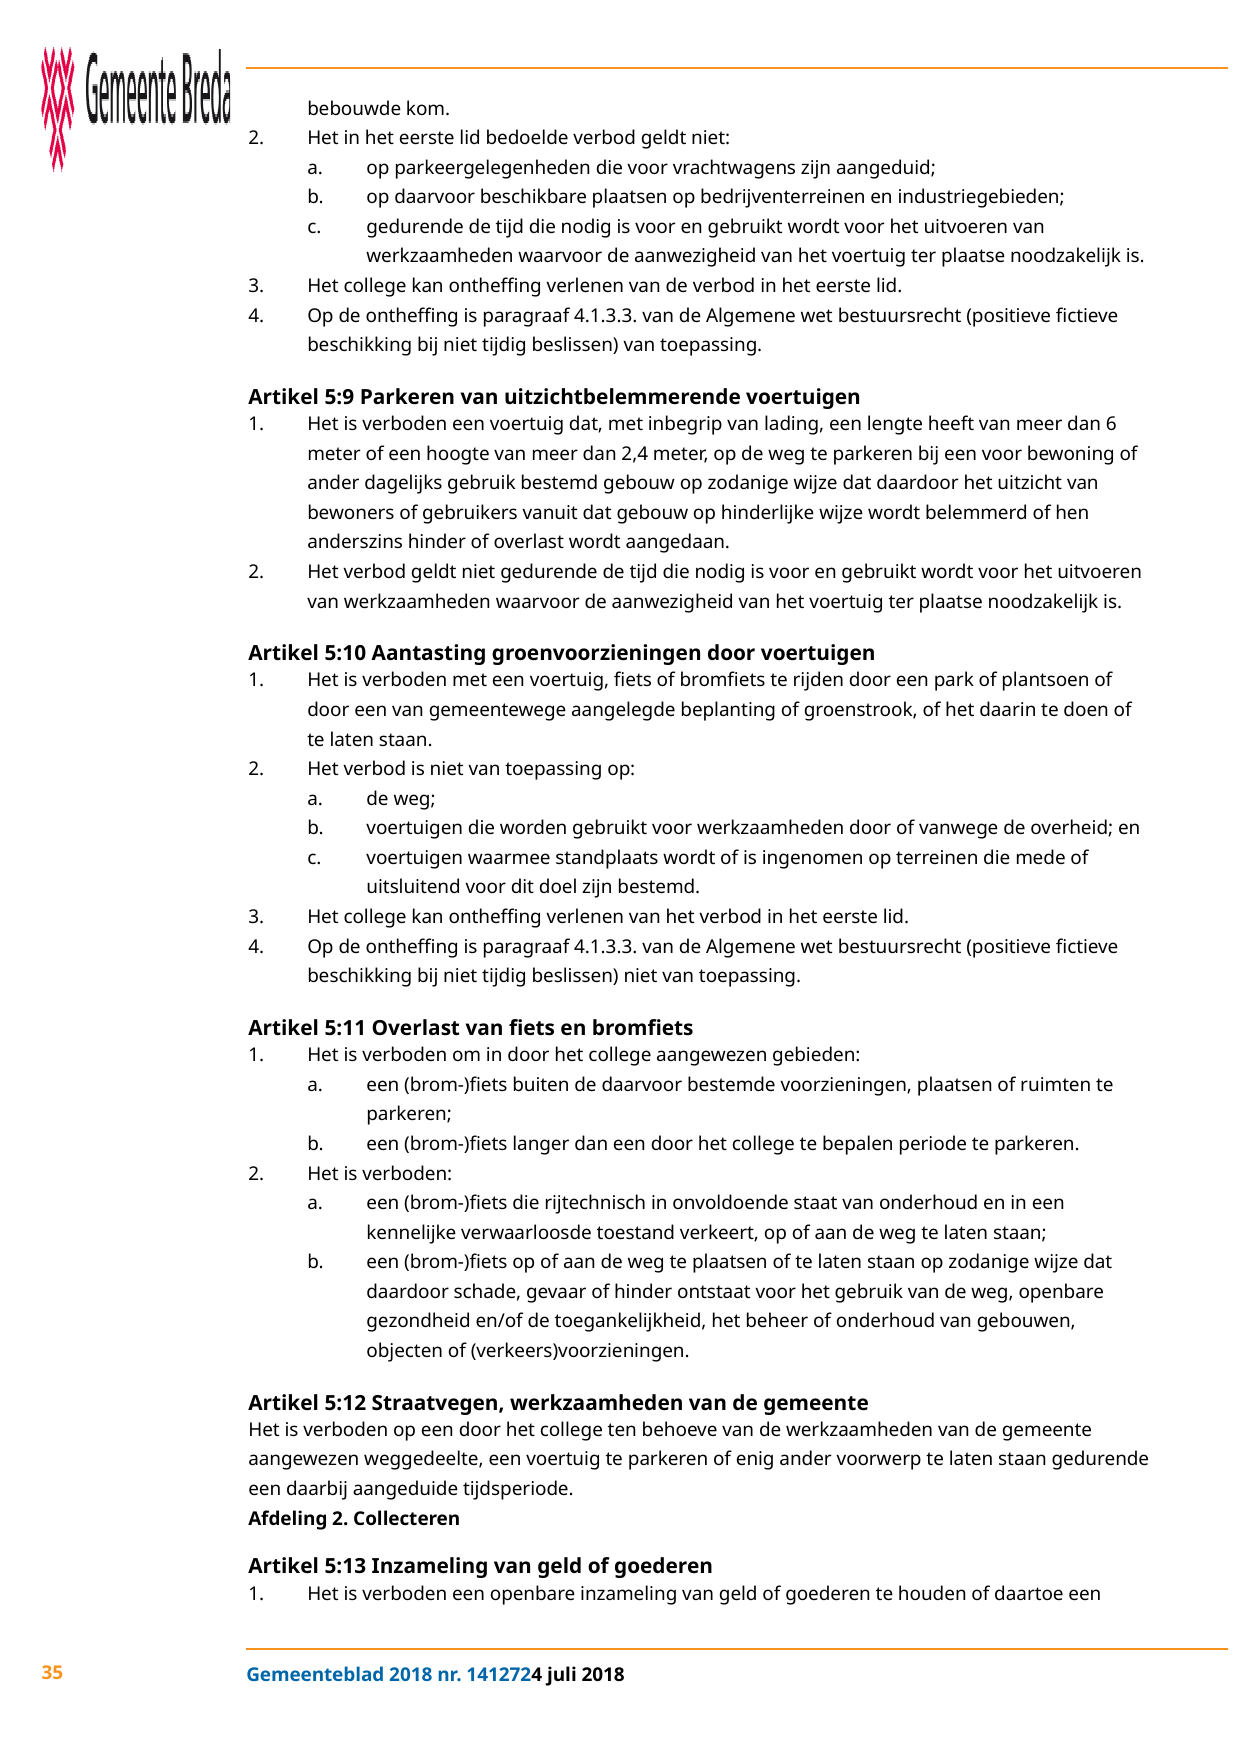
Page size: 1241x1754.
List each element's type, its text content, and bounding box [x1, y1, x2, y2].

list Op de ontheffing is paragraaf 4.1.3.3. van de Algemene wet bestuursrecht (positieve fictieve beschikking bij niet tijdig beslissen) van toepassing. [248, 302, 1152, 357]
list Het verbod is niet van toepassing op: [248, 755, 1152, 781]
list Op de ontheffing is paragraaf 4.1.3.3. van de Algemene wet bestuursrecht (positieve fictieve beschikking bij niet tijdig beslissen) niet van toepassing. [248, 933, 1152, 988]
list een (brom-)fiets die rijtechnisch in onvoldoende staat van onderhoud en in een kennelijke verwaarloosde toestand verkeert, op of aan de weg te laten staan; [307, 1189, 1152, 1244]
list voertuigen waarmee standplaats wordt of is ingenomen op terreinen die mede of uitsluitend voor dit doel zijn bestemd. [307, 844, 1152, 899]
text Artikel 5:12 Straatvegen, werkzaamheden van de gemeente [248, 1388, 1152, 1416]
text Artikel 5:10 Aantasting groenvoorzieningen door voertuigen [248, 638, 1152, 667]
text Artikel 5:9 Parkeren van uitzichtbelemmerende voertuigen [248, 382, 1152, 410]
list de weg; [307, 785, 1152, 811]
list een (brom-)fiets buiten de daarvoor bestemde voorzieningen, plaatsen of ruimten te parkeren; [307, 1071, 1152, 1126]
text Artikel 5:11 Overlast van fiets en bromfiets [248, 1013, 1152, 1041]
list voertuigen die worden gebruikt voor werkzaamheden door of vanwege de overheid; en [307, 814, 1152, 840]
picture [41, 47, 231, 172]
list Het college kan ontheffing verlenen van de verbod in het eerste lid. [248, 272, 1152, 298]
list Het in het eerste lid bedoelde verbod geldt niet: [248, 124, 1152, 150]
list Het college kan ontheffing verlenen van het verbod in het eerste lid. [248, 903, 1152, 929]
list Het verbod geldt niet gedurende de tijd die nodig is voor en gebruikt wordt voor het uitvoeren van werkzaamheden waarvoor de aanwezigheid van het voertuig ter plaatse noodzakelijk is. [248, 558, 1152, 613]
list Het is verboden om in door het college aangewezen gebieden: [248, 1041, 1152, 1067]
list Het is verboden een openbare inzameling van geld of goederen te houden of daartoe een [248, 1580, 1152, 1606]
text Artikel 5:13 Inzameling van geld of goederen [248, 1551, 1152, 1580]
text Afdeling 2. Collecteren [248, 1505, 1152, 1531]
list gedurende de tijd die nodig is voor en gebruikt wordt voor het uitvoeren van werkzaamheden waarvoor de aanwezigheid van het voertuig ter plaatse noodzakelijk is. [307, 213, 1152, 268]
list bebouwde kom. [248, 95, 1152, 121]
list een (brom-)fiets op of aan de weg te plaatsen of te laten staan op zodanige wijze dat daardoor schade, gevaar of hinder ontstaat voor het gebruik van de weg, openbare gezondheid en/of de toegankelijkheid, het beheer of onderhoud van gebouwen, objecten of (verkeers)voorzieningen. [307, 1248, 1152, 1363]
list Het is verboden een voertuig dat, met inbegrip van lading, een lengte heeft van meer dan 6 meter of een hoogte van meer dan 2,4 meter, op de weg te parkeren bij een voor bewoning of ander dagelijks gebruik bestemd gebouw op zodanige wijze dat daardoor het uitzicht van bewoners of gebruikers vanuit dat gebouw op hinderlijke wijze wordt belemmerd of hen anderszins hinder of overlast wordt aangedaan. [248, 410, 1152, 554]
text Het is verboden op een door het college ten behoeve van de werkzaamheden van de gemeente aangewezen weggedeelte, een voertuig te parkeren of enig ander voorwerp te laten staan gedurende een daarbij aangeduide tijdsperiode. [248, 1416, 1152, 1501]
list op parkeergelegenheden die voor vrachtwagens zijn aangeduid; [307, 154, 1152, 180]
list Het is verboden: [248, 1160, 1152, 1185]
list een (brom-)fiets langer dan een door het college te bepalen periode te parkeren. [307, 1130, 1152, 1156]
list Het is verboden met een voertuig, fiets of bromfiets te rijden door een park of plantsoen of door een van gemeentewege aangelegde beplanting of groenstrook, of het daarin te doen of te laten staan. [248, 667, 1152, 752]
list op daarvoor beschikbare plaatsen op bedrijventerreinen en industriegebieden; [307, 183, 1152, 209]
